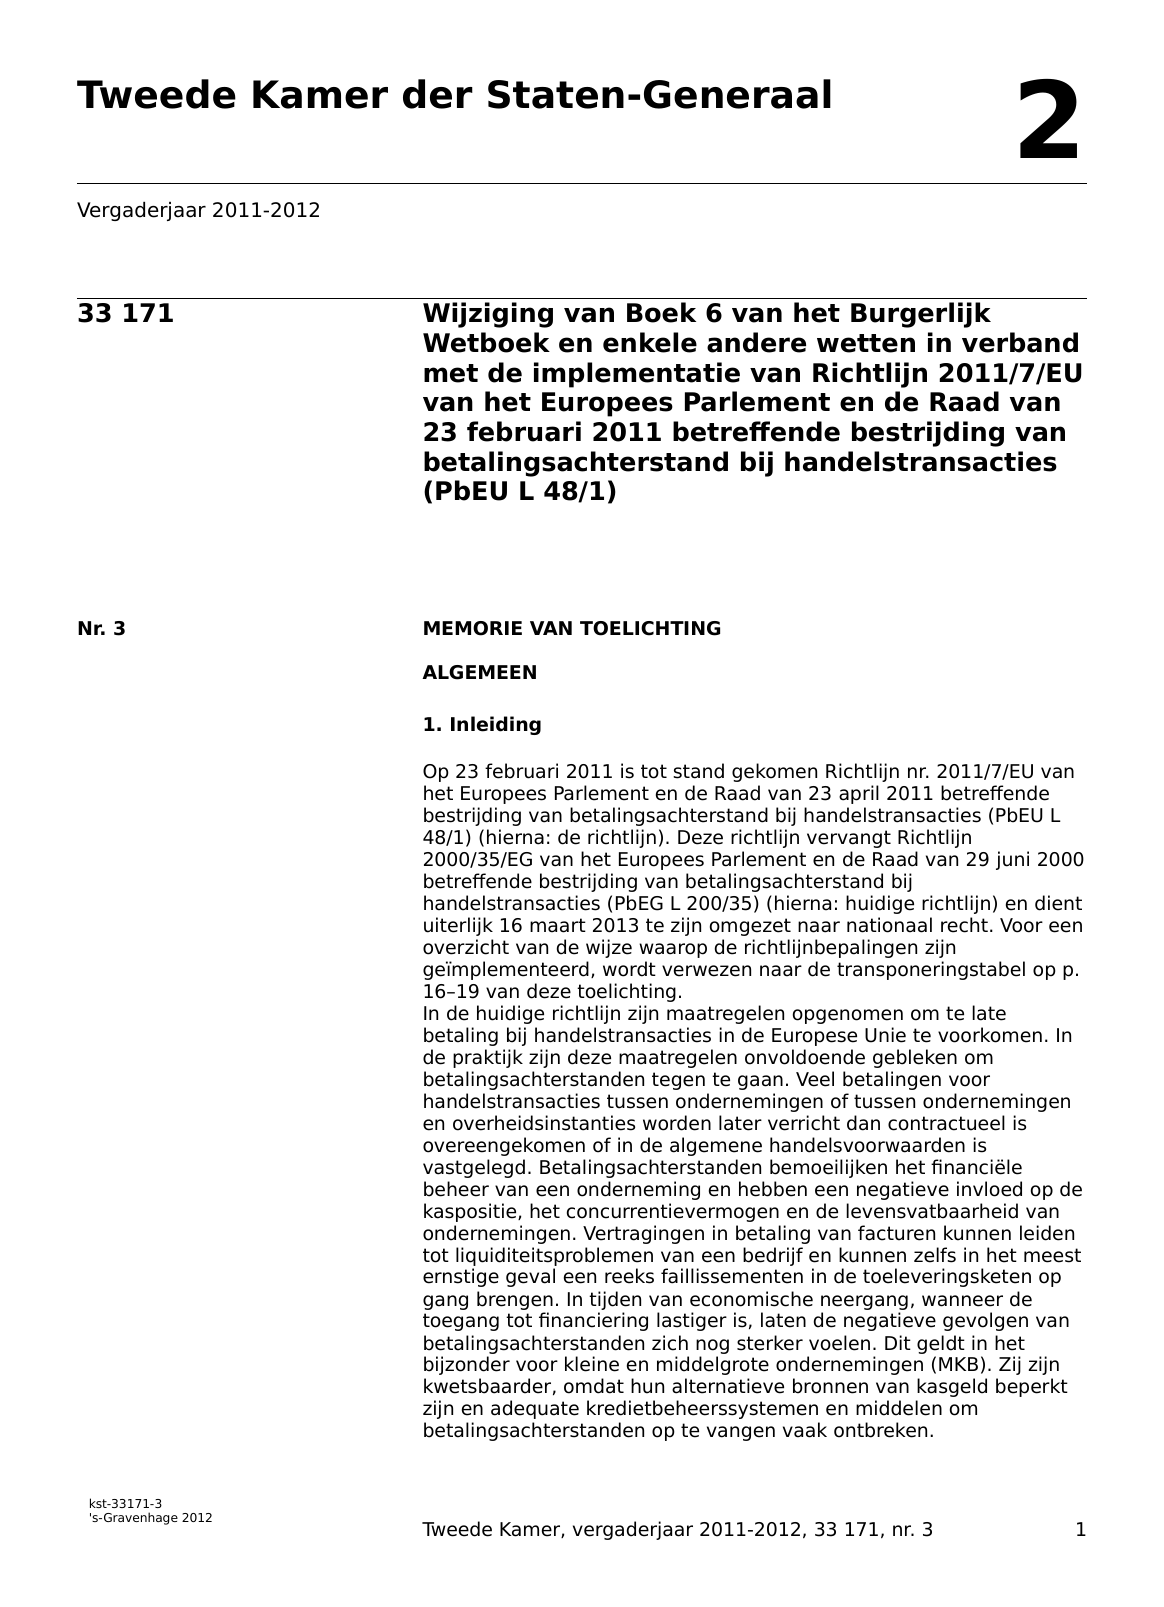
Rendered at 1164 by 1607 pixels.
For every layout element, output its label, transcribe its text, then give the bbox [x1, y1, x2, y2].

subtitle 33 171 Wijziging van Boek 6 van het Burgerlijk Wetboek en enkele andere wetten in verband met de implementatie van Richtlijn 2011/7/EU van het Europees Parlement en de Raad van 23 februari 2011 betreffende bestrijding van betalingsachterstand bij handelstransacties (PbEU L 48/1) [77, 299, 1087, 507]
subtitle 1. Inleiding [422, 714, 1087, 736]
subtitle ALGEMEEN [422, 662, 1087, 684]
subtitle Nr. 3 MEMORIE VAN TOELICHTING [77, 618, 1087, 640]
table_header 2 [886, 59, 1087, 183]
table_header Tweede Kamer der Staten-Generaal [77, 59, 886, 183]
text kst-33171-3 [88, 1497, 323, 1511]
text In de huidige richtlijn zijn maatregelen opgenomen om te late betaling bij handelstransacties in de Europese Unie te voorkomen. In de praktijk zijn deze maatregelen onvoldoende gebleken om betalingsachterstanden tegen te gaan. Veel betalingen voor handelstransacties tussen ondernemingen of tussen ondernemingen en overheidsinstanties worden later verricht dan contractueel is overeengekomen of in de algemene handelsvoorwaarden is vastgelegd. Betalingsachterstanden bemoeilijken het financiële beheer van een onderneming en hebben een negatieve invloed op de kaspositie, het concurrentievermogen en de levensvatbaarheid van ondernemingen. Vertragingen in betaling van facturen kunnen leiden tot liquiditeitsproblemen van een bedrijf en kunnen zelfs in het meest ernstige geval een reeks faillissementen in de toeleveringsketen op gang brengen. In tijden van economische neergang, wanneer de toegang tot financiering lastiger is, laten de negatieve gevolgen van betalingsachterstanden zich nog sterker voelen. Dit geldt in het bijzonder voor kleine en middelgrote ondernemingen (MKB). Zij zijn kwetsbaarder, omdat hun alternatieve bronnen van kasgeld beperkt zijn en adequate kredietbeheerssystemen en middelen om betalingsachterstanden op te vangen vaak ontbreken. [422, 1003, 1087, 1442]
table_cell Vergaderjaar 2011-2012 [77, 184, 1087, 298]
text 's-Gravenhage 2012 [88, 1511, 323, 1525]
text Op 23 februari 2011 is tot stand gekomen Richtlijn nr. 2011/7/EU van het Europees Parlement en de Raad van 23 april 2011 betreffende bestrijding van betalingsachterstand bij handelstransacties (PbEU L 48/1) (hierna: de richtlijn). Deze richtlijn vervangt Richtlijn 2000/35/EG van het Europees Parlement en de Raad van 29 juni 2000 betreffende bestrijding van betalingsachterstand bij handelstransacties (PbEG L 200/35) (hierna: huidige richtlijn) en dient uiterlijk 16 maart 2013 te zijn omgezet naar nationaal recht. Voor een overzicht van de wijze waarop de richtlijnbepalingen zijn geïmplementeerd, wordt verwezen naar de transponeringstabel op p. 16–19 van deze toelichting. [422, 761, 1087, 1003]
